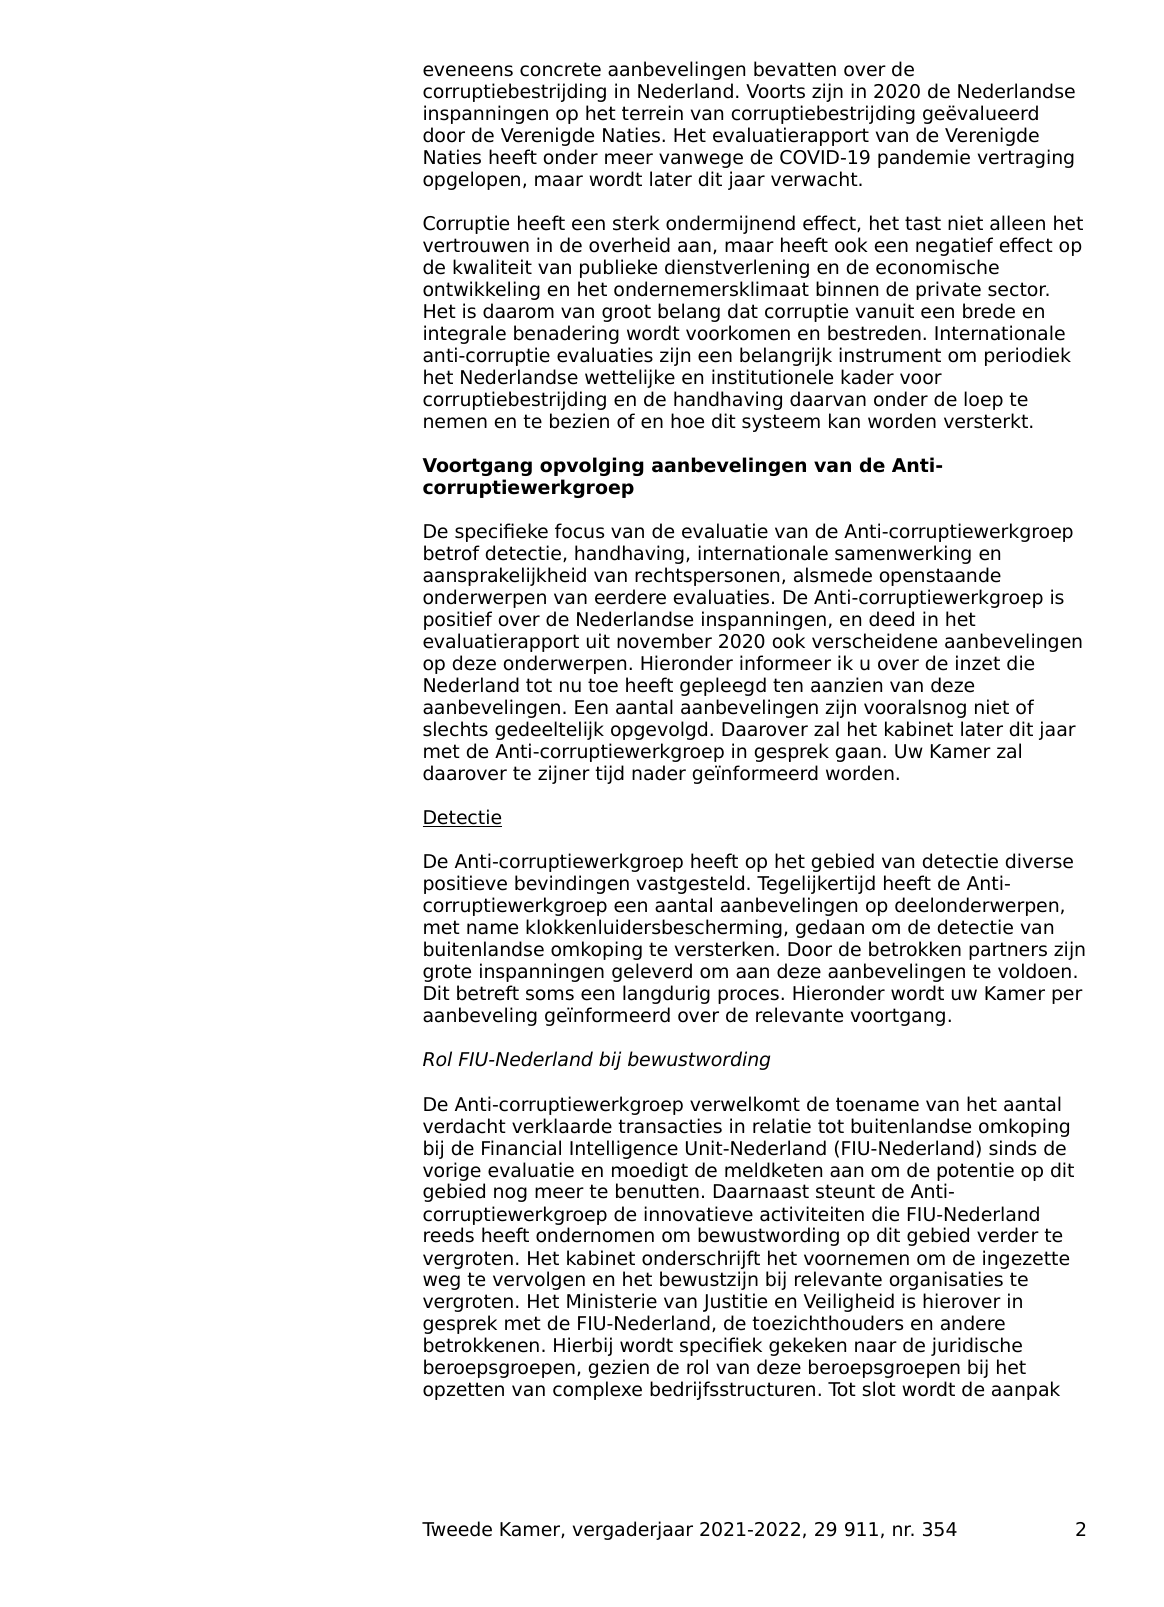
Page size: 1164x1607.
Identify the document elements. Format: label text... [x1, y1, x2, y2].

text De Anti-corruptiewerkgroep heeft op het gebied van detectie diverse positieve bevindingen vastgesteld. Tegelijkertijd heeft de Anti-corruptiewerkgroep een aantal aanbevelingen op deelonderwerpen, met name klokkenluidersbescherming, gedaan om de detectie van buitenlandse omkoping te versterken. Door de betrokken partners zijn grote inspanningen geleverd om aan deze aanbevelingen te voldoen. Dit betreft soms een langdurig proces. Hieronder wordt uw Kamer per aanbeveling geïnformeerd over de relevante voortgang. [422, 851, 1087, 1027]
subtitle Detectie [422, 807, 1087, 829]
text eveneens concrete aanbevelingen bevatten over de corruptiebestrijding in Nederland. Voorts zijn in 2020 de Nederlandse inspanningen op het terrein van corruptiebestrijding geëvalueerd door de Verenigde Naties. Het evaluatierapport van de Verenigde Naties heeft onder meer vanwege de COVID-19 pandemie vertraging opgelopen, maar wordt later dit jaar verwacht. [422, 59, 1087, 191]
subtitle Rol FIU-Nederland bij bewustwording [422, 1049, 1087, 1071]
text De Anti-corruptiewerkgroep verwelkomt de toename van het aantal verdacht verklaarde transacties in relatie tot buitenlandse omkoping bij de Financial Intelligence Unit-Nederland (FIU-Nederland) sinds de vorige evaluatie en moedigt de meldketen aan om de potentie op dit gebied nog meer te benutten. Daarnaast steunt de Anti-corruptiewerkgroep de innovatieve activiteiten die FIU-Nederland reeds heeft ondernomen om bewustwording op dit gebied verder te vergroten. Het kabinet onderschrijft het voornemen om de ingezette weg te vervolgen en het bewustzijn bij relevante organisaties te vergroten. Het Ministerie van Justitie en Veiligheid is hierover in gesprek met de FIU-Nederland, de toezichthouders en andere betrokkenen. Hierbij wordt specifiek gekeken naar de juridische beroepsgroepen, gezien de rol van deze beroepsgroepen bij het opzetten van complexe bedrijfsstructuren. Tot slot wordt de aanpak [422, 1093, 1087, 1401]
subtitle Voortgang opvolging aanbevelingen van de Anti-corruptiewerkgroep [422, 455, 1087, 499]
text Corruptie heeft een sterk ondermijnend effect, het tast niet alleen het vertrouwen in de overheid aan, maar heeft ook een negatief effect op de kwaliteit van publieke dienstverlening en de economische ontwikkeling en het ondernemersklimaat binnen de private sector. Het is daarom van groot belang dat corruptie vanuit een brede en integrale benadering wordt voorkomen en bestreden. Internationale anti-corruptie evaluaties zijn een belangrijk instrument om periodiek het Nederlandse wettelijke en institutionele kader voor corruptiebestrijding en de handhaving daarvan onder de loep te nemen en te bezien of en hoe dit systeem kan worden versterkt. [422, 213, 1087, 433]
text De specifieke focus van de evaluatie van de Anti-corruptiewerkgroep betrof detectie, handhaving, internationale samenwerking en aansprakelijkheid van rechtspersonen, alsmede openstaande onderwerpen van eerdere evaluaties. De Anti-corruptiewerkgroep is positief over de Nederlandse inspanningen, en deed in het evaluatierapport uit november 2020 ook verscheidene aanbevelingen op deze onderwerpen. Hieronder informeer ik u over de inzet die Nederland tot nu toe heeft gepleegd ten aanzien van deze aanbevelingen. Een aantal aanbevelingen zijn vooralsnog niet of slechts gedeeltelijk opgevolgd. Daarover zal het kabinet later dit jaar met de Anti-corruptiewerkgroep in gesprek gaan. Uw Kamer zal daarover te zijner tijd nader geïnformeerd worden. [422, 521, 1087, 785]
